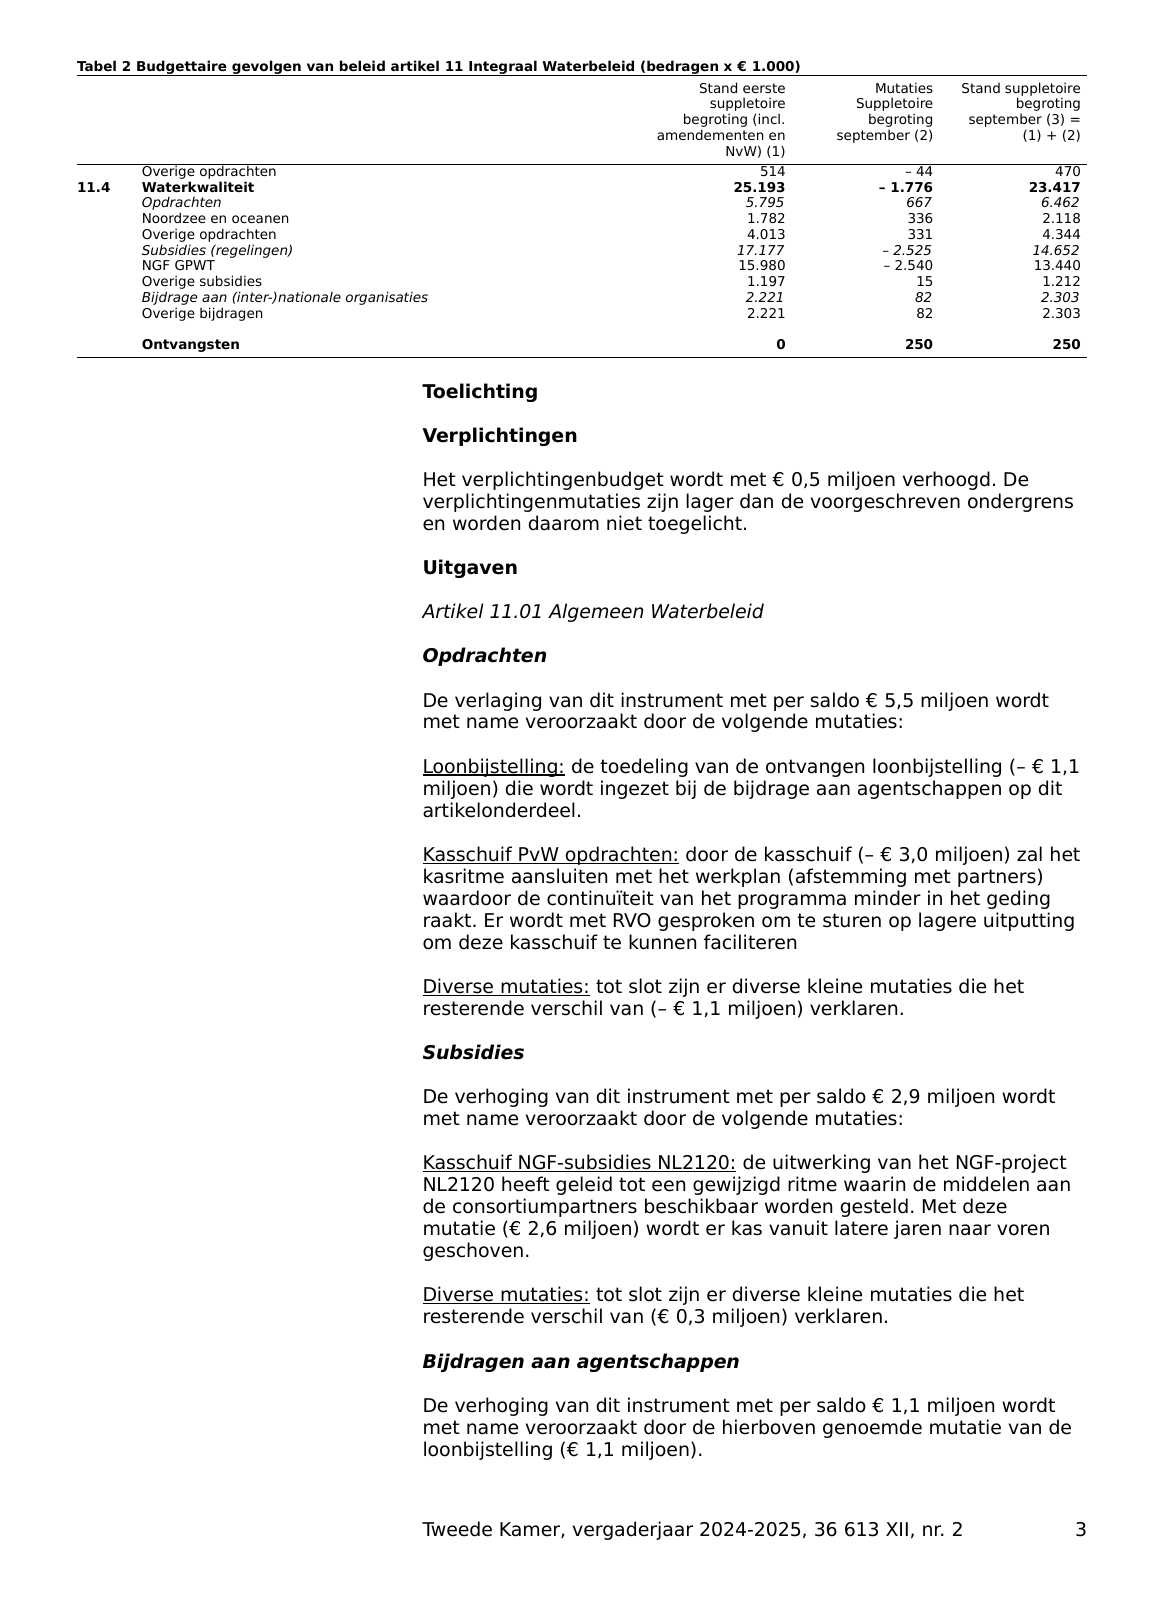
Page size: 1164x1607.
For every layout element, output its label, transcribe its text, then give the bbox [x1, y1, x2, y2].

table_cell Stand eerste suppletoire begroting (incl. amendementen en NvW) (1) [644, 76, 791, 164]
table_cell 15 [791, 274, 939, 290]
table_cell Overige opdrachten [136, 227, 644, 242]
table_cell Mutaties Suppletoire begroting september (2) [791, 76, 939, 164]
table_cell NGF GPWT [136, 258, 644, 274]
table_cell [77, 243, 136, 258]
table_cell 13.440 [939, 258, 1087, 274]
table_cell 6.462 [939, 195, 1087, 211]
text Diverse mutaties: tot slot zĳn er diverse kleine mutaties die het resterende verschil van (– € 1,1 miljoen) verklaren. [422, 976, 1087, 1020]
subtitle Bijdragen aan agentschappen [422, 1351, 1087, 1372]
table_cell 514 [644, 165, 791, 179]
table_cell [136, 76, 644, 164]
subtitle Subsidies [422, 1042, 1087, 1064]
table_cell – 2.540 [791, 258, 939, 274]
text Het verplichtingenbudget wordt met € 0,5 miljoen verhoogd. De verplichtingenmutaties zijn lager dan de voorgeschreven ondergrens en worden daarom niet toegelicht. [422, 469, 1087, 535]
table_cell [77, 76, 136, 164]
table_cell [644, 321, 791, 337]
text De verhoging van dit instrument met per saldo € 1,1 miljoen wordt met name veroorzaakt door de hierboven genoemde mutatie van de loonbijstelling (€ 1,1 miljoen). [422, 1395, 1087, 1461]
subtitle Artikel 11.01 Algemeen Waterbeleid [422, 601, 1087, 623]
table_cell 2.303 [939, 305, 1087, 321]
table_cell 0 [644, 337, 791, 357]
table_cell 82 [791, 305, 939, 321]
subtitle Toelichting [422, 381, 1087, 402]
table_cell 470 [939, 165, 1087, 179]
table_cell Bijdrage aan (inter-)nationale organisaties [136, 290, 644, 305]
table_cell 1.212 [939, 274, 1087, 290]
table_cell 1.197 [644, 274, 791, 290]
table_cell 331 [791, 227, 939, 242]
table_cell 5.795 [644, 195, 791, 211]
text Loonbijstelling: de toedeling van de ontvangen loonbijstelling (– € 1,1 miljoen) die wordt ingezet bij de bijdrage aan agentschappen op dit artikelonderdeel. [422, 756, 1087, 822]
table_cell Ontvangsten [136, 337, 644, 357]
table_cell – 1.776 [791, 180, 939, 195]
table_cell Waterkwaliteit [136, 180, 644, 195]
subtitle Opdrachten [422, 645, 1087, 667]
table_cell Overige bijdragen [136, 305, 644, 321]
table_cell Noordzee en oceanen [136, 211, 644, 227]
table_cell Stand suppletoire begroting september (3) = (1) + (2) [939, 76, 1087, 164]
table_cell 1.782 [644, 211, 791, 227]
table_cell 82 [791, 290, 939, 305]
table_cell 25.193 [644, 180, 791, 195]
table_cell – 2.525 [791, 243, 939, 258]
text Diverse mutaties: tot slot zĳn er diverse kleine mutaties die het resterende verschil van (€ 0,3 miljoen) verklaren. [422, 1284, 1087, 1328]
table_cell 14.652 [939, 243, 1087, 258]
table_cell [77, 258, 136, 274]
table_cell 23.417 [939, 180, 1087, 195]
table_cell – 44 [791, 165, 939, 179]
table_cell [77, 321, 136, 337]
table_cell [77, 290, 136, 305]
table_cell 15.980 [644, 258, 791, 274]
table_cell Subsidies (regelingen) [136, 243, 644, 258]
text De verlaging van dit instrument met per saldo € 5,5 miljoen wordt met name veroorzaakt door de volgende mutaties: [422, 689, 1087, 733]
table_header Tabel 2 Budgettaire gevolgen van beleid artikel 11 Integraal Waterbeleid (bedragen x € 1.000) [77, 59, 1087, 75]
table_cell 11.4 [77, 180, 136, 195]
table_cell Overige opdrachten [136, 165, 644, 179]
table_cell [77, 337, 136, 357]
table_cell 667 [791, 195, 939, 211]
table_cell [77, 211, 136, 227]
table_cell [77, 305, 136, 321]
table_cell Opdrachten [136, 195, 644, 211]
table_cell 2.221 [644, 290, 791, 305]
table_cell 2.118 [939, 211, 1087, 227]
table_cell [791, 321, 939, 337]
text Kasschuif PvW opdrachten: door de kasschuif (– € 3,0 miljoen) zal het kasritme aansluiten met het werkplan (afstemming met partners) waardoor de continuïteit van het programma minder in het geding raakt. Er wordt met RVO gesproken om te sturen op lagere uitputting om deze kasschuif te kunnen faciliteren [422, 844, 1087, 954]
table_cell 17.177 [644, 243, 791, 258]
table_cell 250 [791, 337, 939, 357]
table_cell 2.303 [939, 290, 1087, 305]
text Kasschuif NGF-subsidies NL2120: de uitwerking van het NGF-project NL2120 heeft geleid tot een gewijzigd ritme waarin de middelen aan de consortiumpartners beschikbaar worden gesteld. Met deze mutatie (€ 2,6 miljoen) wordt er kas vanuit latere jaren naar voren geschoven. [422, 1152, 1087, 1262]
table_cell [77, 274, 136, 290]
subtitle Uitgaven [422, 557, 1087, 579]
table_cell Overige subsidies [136, 274, 644, 290]
table_cell [136, 321, 644, 337]
table_cell 250 [939, 337, 1087, 357]
table_cell [77, 227, 136, 242]
table_cell 4.013 [644, 227, 791, 242]
table_cell 336 [791, 211, 939, 227]
table_cell [939, 321, 1087, 337]
text De verhoging van dit instrument met per saldo € 2,9 miljoen wordt met name veroorzaakt door de volgende mutaties: [422, 1086, 1087, 1130]
subtitle Verplichtingen [422, 425, 1087, 447]
table_cell [77, 165, 136, 179]
table_cell 2.221 [644, 305, 791, 321]
table_cell 4.344 [939, 227, 1087, 242]
table_cell [77, 195, 136, 211]
